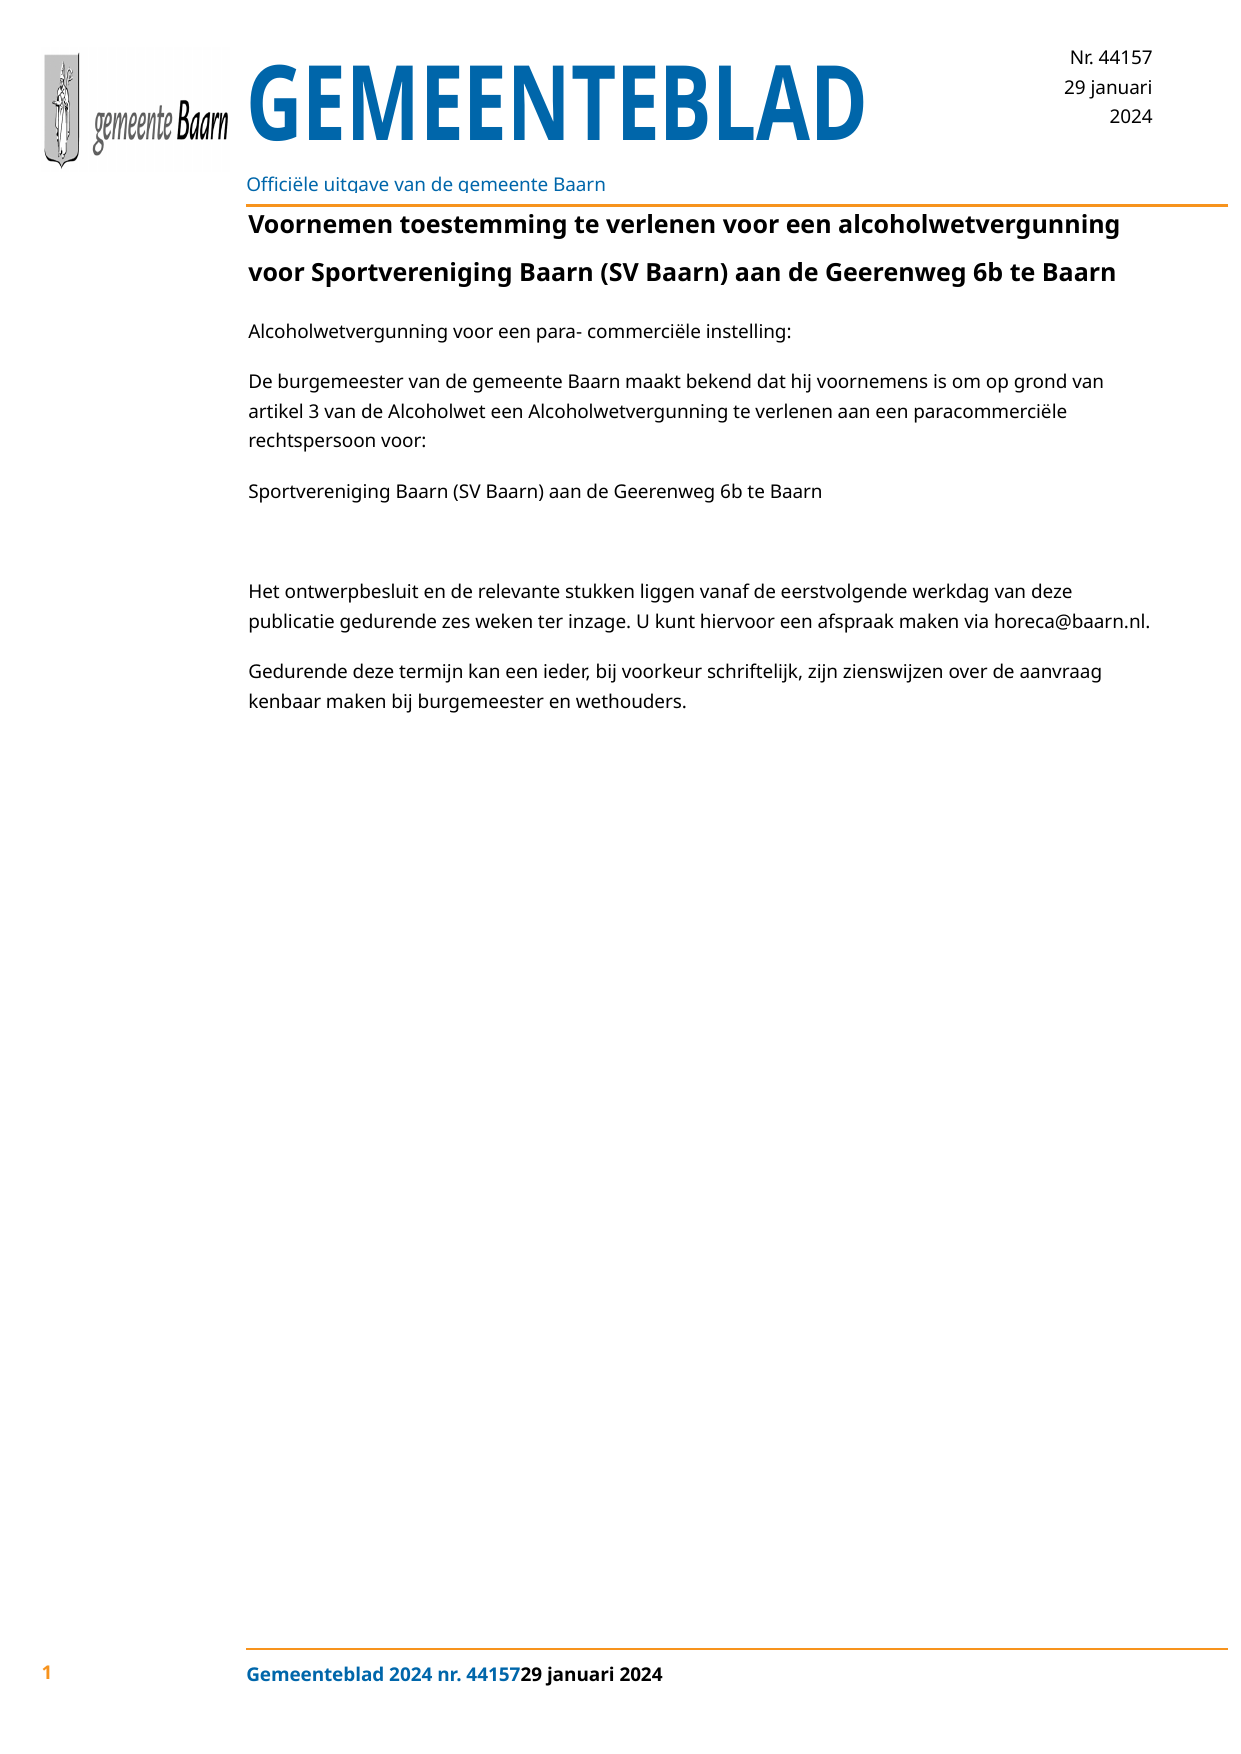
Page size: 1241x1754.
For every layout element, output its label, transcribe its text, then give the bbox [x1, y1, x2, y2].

text Het ontwerpbesluit en de relevante stukken liggen vanaf de eerstvolgende werkdag van deze publicatie gedurende zes weken ter inzage. U kunt hiervoor een afspraak maken via horeca@baarn.nl. [248, 579, 1152, 634]
text Alcoholwetvergunning voor een para- commerciële instelling: [248, 318, 1152, 344]
text De burgemeester van de gemeente Baarn maakt bekend dat hij voornemens is om op grond van artikel 3 van de Alcoholwet een Alcoholwetvergunning te verlenen aan een paracommerciële rechtspersoon voor: [248, 368, 1152, 453]
text Sportvereniging Baarn (SV Baarn) aan de Geerenweg 6b te Baarn [248, 478, 1152, 504]
text Voornemen toestemming te verlenen voor een alcoholwetvergunning voor Sportvereniging Baarn (SV Baarn) aan de Geerenweg 6b te Baarn [248, 207, 1152, 288]
text Gedurende deze termijn kan een ieder, bij voorkeur schriftelijk, zijn zienswijzen over de aanvraag kenbaar maken bij burgemeester en wethouders. [248, 659, 1152, 714]
picture [41, 47, 231, 172]
